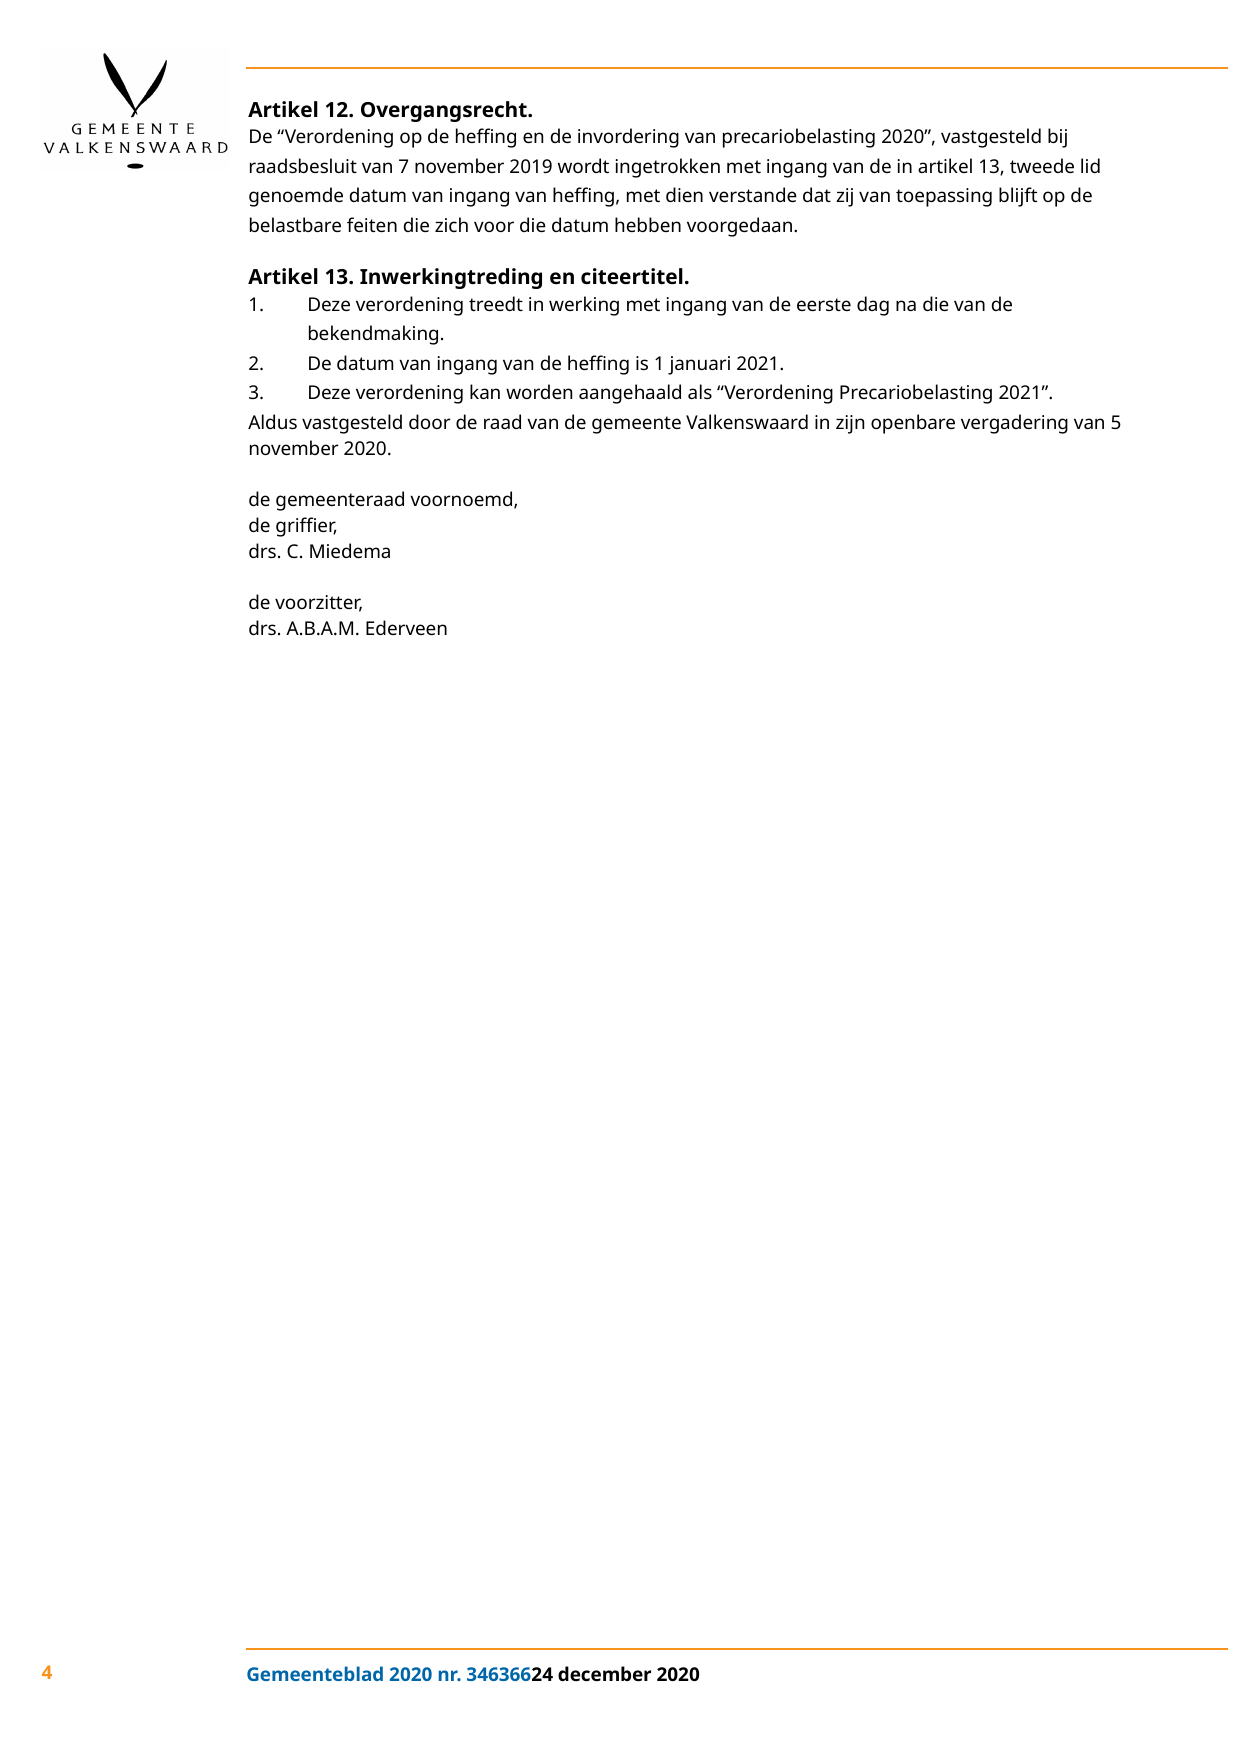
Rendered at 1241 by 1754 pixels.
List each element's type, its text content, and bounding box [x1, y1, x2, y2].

list De datum van ingang van de heffing is 1 januari 2021. [248, 350, 1152, 376]
text de gemeenteraad voornoemd, [248, 486, 1152, 512]
text Artikel 13. Inwerkingtreding en citeertitel. [248, 262, 1152, 291]
text Artikel 12. Overgangsrecht. [248, 95, 1152, 123]
text drs. C. Miedema [248, 538, 1152, 563]
text de griffier, [248, 512, 1152, 538]
list Deze verordening treedt in werking met ingang van de eerste dag na die van de bekendmaking. [248, 291, 1152, 346]
text drs. A.B.A.M. Ederveen [248, 615, 1152, 641]
text Aldus vastgesteld door de raad van de gemeente Valkenswaard in zijn openbare vergadering van 5 november 2020. [248, 409, 1152, 461]
picture [41, 47, 231, 172]
list Deze verordening kan worden aangehaald als “Verordening Precariobelasting 2021”. [248, 379, 1152, 405]
text de voorzitter, [248, 589, 1152, 615]
text De “Verordening op de heffing en de invordering van precariobelasting 2020”, vastgesteld bij raadsbesluit van 7 november 2019 wordt ingetrokken met ingang van de in artikel 13, tweede lid genoemde datum van ingang van heffing, met dien verstande dat zij van toepassing blijft op de belastbare feiten die zich voor die datum hebben voorgedaan. [248, 123, 1152, 238]
